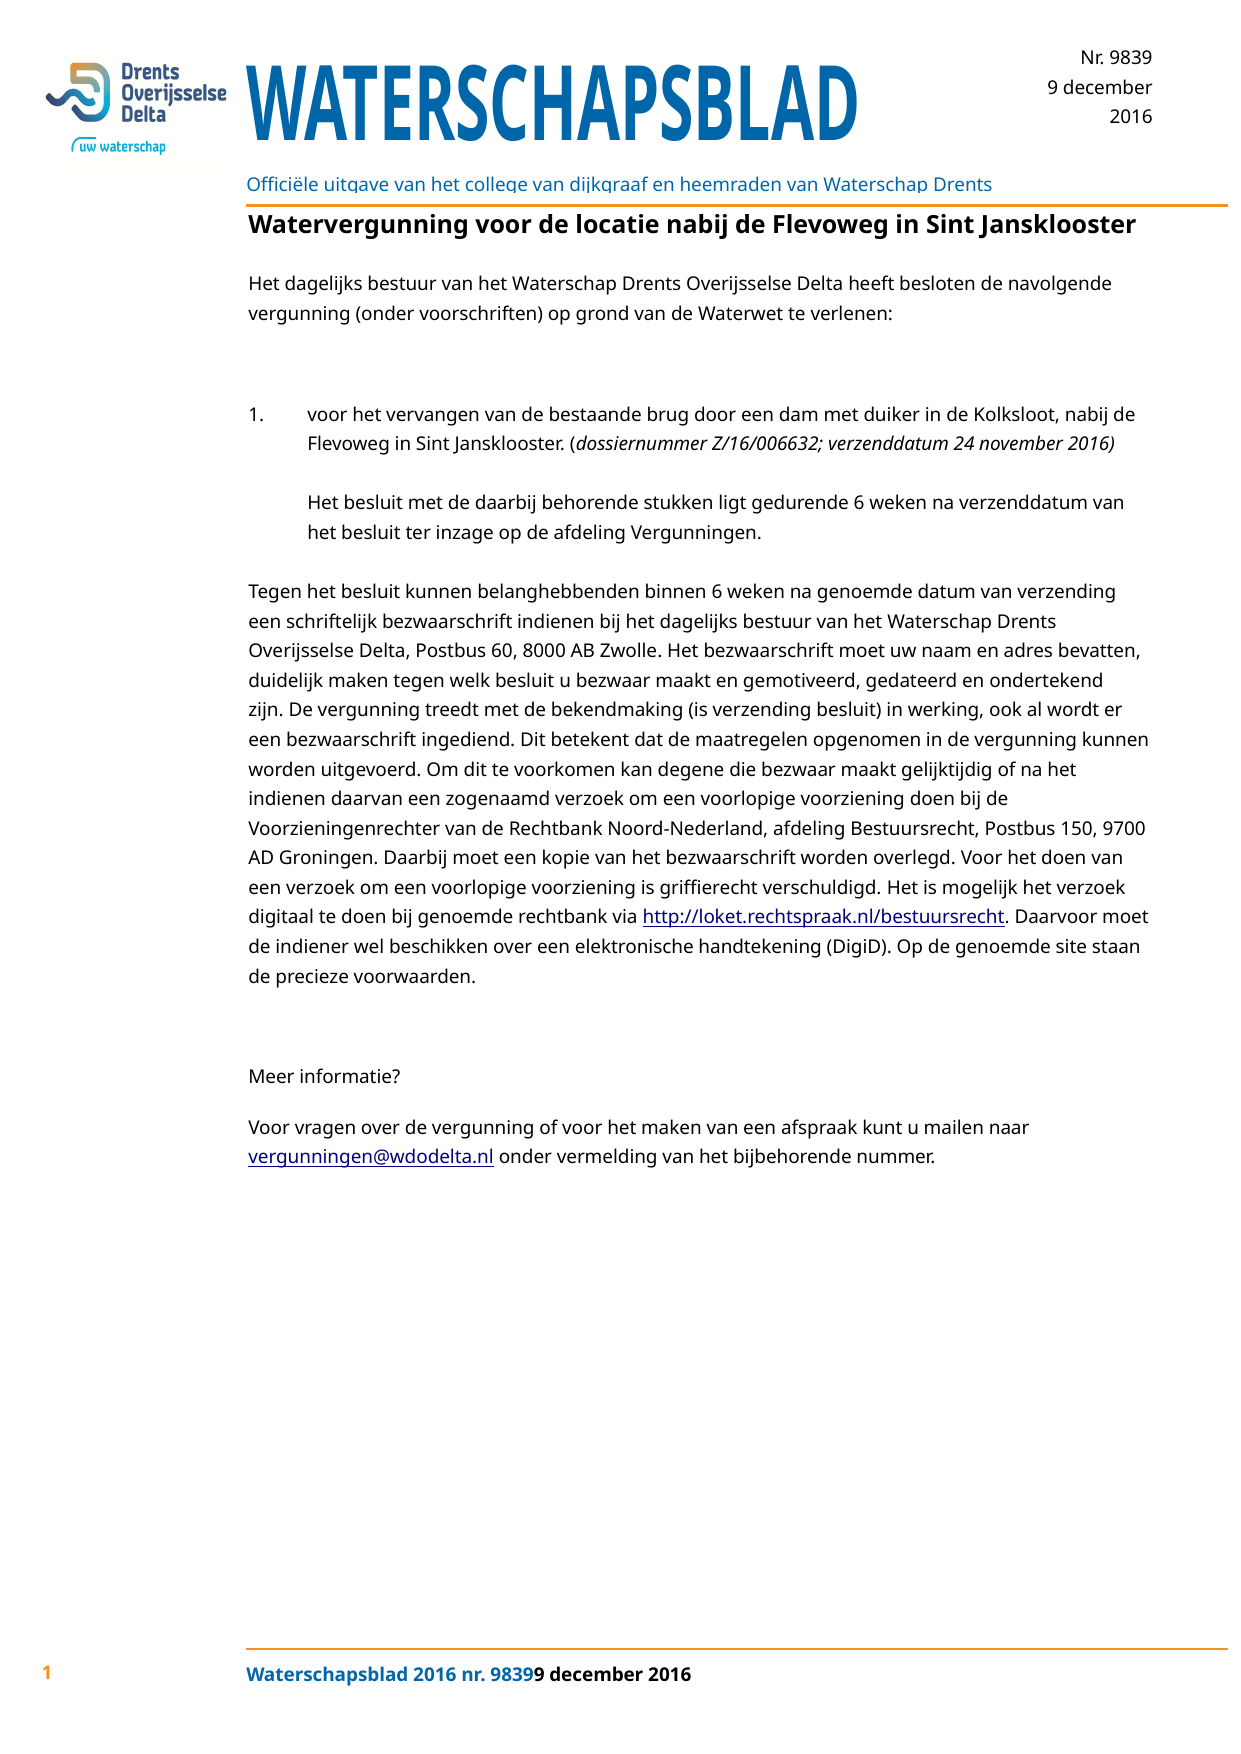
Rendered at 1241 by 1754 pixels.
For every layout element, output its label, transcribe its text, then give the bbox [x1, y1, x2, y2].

picture [41, 47, 231, 172]
text Watervergunning voor de locatie nabij de Flevoweg in Sint Jansklooster [248, 207, 1152, 241]
text Tegen het besluit kunnen belanghebbenden binnen 6 weken na genoemde datum van verzending een schriftelijk bezwaarschrift indienen bij het dagelijks bestuur van het Waterschap Drents Overijsselse Delta, Postbus 60, 8000 AB Zwolle. Het bezwaarschrift moet uw naam en adres bevatten, duidelijk maken tegen welk besluit u bezwaar maakt en gemotiveerd, gedateerd en ondertekend zijn. De vergunning treedt met de bekendmaking (is verzending besluit) in werking, ook al wordt er een bezwaarschrift ingediend. Dit betekent dat de maatregelen opgenomen in de vergunning kunnen worden uitgevoerd. Om dit te voorkomen kan degene die bezwaar maakt gelijktijdig of na het indienen daarvan een zogenaamd verzoek om een voorlopige voorziening doen bij de Voorzieningenrechter van de Rechtbank Noord-Nederland, afdeling Bestuursrecht, Postbus 150, 9700 AD Groningen. Daarbij moet een kopie van het bezwaarschrift worden overlegd. Voor het doen van een verzoek om een voorlopige voorziening is griffierecht verschuldigd. Het is mogelijk het verzoek digitaal te doen bij genoemde rechtbank via http://loket.rechtspraak.nl/bestuursrecht. Daarvoor moet de indiener wel beschikken over een elektronische handtekening (DigiD). Op de genoemde site staan de precieze voorwaarden. [248, 578, 1152, 988]
list Het besluit met de daarbij behorende stukken ligt gedurende 6 weken na verzenddatum van het besluit ter inzage op de afdeling Vergunningen. [248, 489, 1152, 545]
text Het dagelijks bestuur van het Waterschap Drents Overijsselse Delta heeft besloten de navolgende vergunning (onder voorschriften) op grond van de Waterwet te verlenen: [248, 270, 1152, 326]
text Meer informatie? [248, 1064, 1152, 1089]
list voor het vervangen van de bestaande brug door een dam met duiker in de Kolksloot, nabij de Flevoweg in Sint Jansklooster. (dossiernummer Z/16/006632; verzenddatum 24 november 2016) [248, 401, 1152, 456]
text Voor vragen over de vergunning of voor het maken van een afspraak kunt u mailen naar vergunningen@wdodelta.nl onder vermelding van het bijbehorende nummer. [248, 1114, 1152, 1169]
